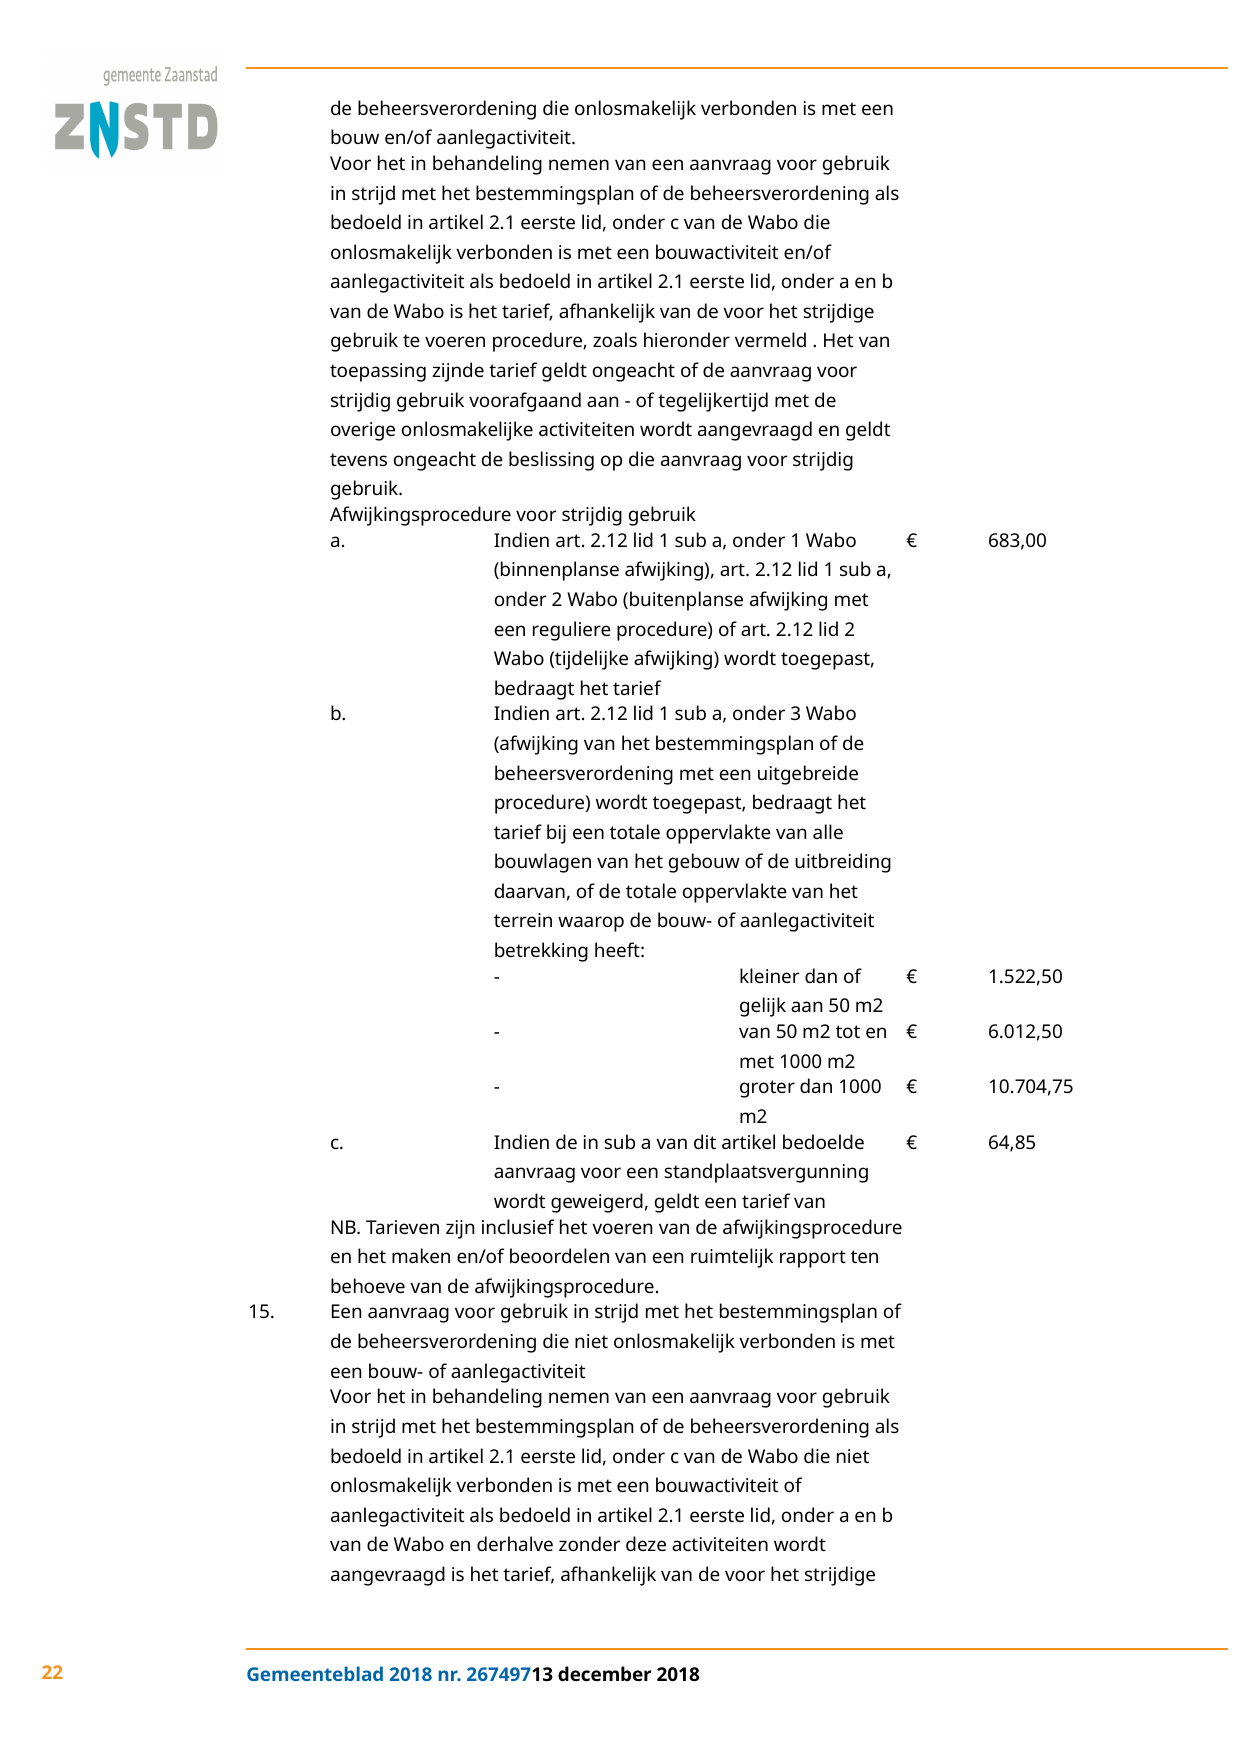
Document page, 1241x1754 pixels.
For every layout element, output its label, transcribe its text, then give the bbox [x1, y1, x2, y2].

table_cell [248, 1129, 330, 1214]
table_cell [988, 701, 1152, 963]
table_cell [248, 1214, 330, 1299]
table_cell groter dan 1000 m2 [739, 1074, 906, 1129]
table_cell [906, 701, 988, 963]
table_cell Afwijkingsprocedure voor strijdig gebruik [330, 501, 1152, 527]
table_cell [906, 150, 1070, 501]
table_cell c. [330, 1129, 493, 1214]
table_cell € [906, 963, 988, 1018]
table_cell - [494, 1074, 739, 1129]
table_cell Indien de in sub a van dit artikel bedoelde aanvraag voor een standplaatsvergunning wordt geweigerd, geldt een tarief van [494, 1129, 906, 1214]
table_cell € [906, 1074, 988, 1129]
table_cell [248, 150, 330, 501]
table_cell 683,00 [988, 527, 1152, 701]
table_cell [906, 1214, 988, 1299]
table_cell 64,85 [988, 1129, 1152, 1214]
table_cell 15. [248, 1299, 330, 1384]
table_cell [1070, 150, 1152, 501]
table_cell [330, 1018, 493, 1074]
table_cell kleiner dan of gelijk aan 50 m2 [739, 963, 906, 1018]
table_cell [988, 1384, 1152, 1587]
table_cell [248, 1018, 330, 1074]
table_cell [248, 963, 330, 1018]
table_cell 10.704,75 [988, 1074, 1152, 1129]
table_cell [330, 1074, 493, 1129]
table_cell [248, 1384, 330, 1587]
table_cell [1070, 95, 1152, 150]
table_cell de beheersverordening die onlosmakelijk verbonden is met een bouw en/of aanlegactiviteit. [330, 95, 906, 150]
table_cell 1.522,50 [988, 963, 1152, 1018]
table_cell € [906, 1018, 988, 1074]
table_cell [988, 1214, 1152, 1299]
table_cell [248, 1074, 330, 1129]
table_cell a. [330, 527, 493, 701]
table_cell Voor het in behandeling nemen van een aanvraag voor gebruik in strijd met het bestemmingsplan of de beheersverordening als bedoeld in artikel 2.1 eerste lid, onder c van de Wabo die niet onlosmakelijk verbonden is met een bouwactiviteit of aanlegactiviteit als bedoeld in artikel 2.1 eerste lid, onder a en b van de Wabo en derhalve zonder deze activiteiten wordt aangevraagd is het tarief, afhankelijk van de voor het strijdige [330, 1384, 906, 1587]
table_cell [988, 1299, 1152, 1384]
table_cell NB. Tarieven zijn inclusief het voeren van de afwijkingsprocedure en het maken en/of beoordelen van een ruimtelijk rapport ten behoeve van de afwijkingsprocedure. [330, 1214, 906, 1299]
table_cell [330, 963, 493, 1018]
table_cell [906, 1384, 988, 1587]
table_cell Indien art. 2.12 lid 1 sub a, onder 3 Wabo (afwijking van het bestemmingsplan of de beheersverordening met een uitgebreide procedure) wordt toegepast, bedraagt het tarief bij een totale oppervlakte van alle bouwlagen van het gebouw of de uitbreiding daarvan, of de totale oppervlakte van het terrein waarop de bouw- of aanlegactiviteit betrekking heeft: [494, 701, 906, 963]
table_cell [906, 1299, 988, 1384]
table_cell € [906, 1129, 988, 1214]
table_cell b. [330, 701, 493, 963]
table_cell € [906, 527, 988, 701]
table_cell van 50 m2 tot en met 1000 m2 [739, 1018, 906, 1074]
table_cell [906, 95, 1070, 150]
table_cell 6.012,50 [988, 1018, 1152, 1074]
table_cell Een aanvraag voor gebruik in strijd met het bestemmingsplan of de beheersverordening die niet onlosmakelijk verbonden is met een bouw- of aanlegactiviteit [330, 1299, 906, 1384]
table_cell [248, 95, 330, 150]
table_cell - [494, 963, 739, 1018]
table_cell [248, 701, 330, 963]
picture [41, 47, 231, 172]
table_cell - [494, 1018, 739, 1074]
table_cell [248, 501, 330, 527]
table_cell Voor het in behandeling nemen van een aanvraag voor gebruik in strijd met het bestemmingsplan of de beheersverordening als bedoeld in artikel 2.1 eerste lid, onder c van de Wabo die onlosmakelijk verbonden is met een bouwactiviteit en/of aanlegactiviteit als bedoeld in artikel 2.1 eerste lid, onder a en b van de Wabo is het tarief, afhankelijk van de voor het strijdige gebruik te voeren procedure, zoals hieronder vermeld . Het van toepassing zijnde tarief geldt ongeacht of de aanvraag voor strijdig gebruik voorafgaand aan - of tegelijkertijd met de overige onlosmakelijke activiteiten wordt aangevraagd en geldt tevens ongeacht de beslissing op die aanvraag voor strijdig gebruik. [330, 150, 906, 501]
table_cell Indien art. 2.12 lid 1 sub a, onder 1 Wabo (binnenplanse afwijking), art. 2.12 lid 1 sub a, onder 2 Wabo (buitenplanse afwijking met een reguliere procedure) of art. 2.12 lid 2 Wabo (tijdelijke afwijking) wordt toegepast, bedraagt het tarief [494, 527, 906, 701]
table_cell [248, 527, 330, 701]
